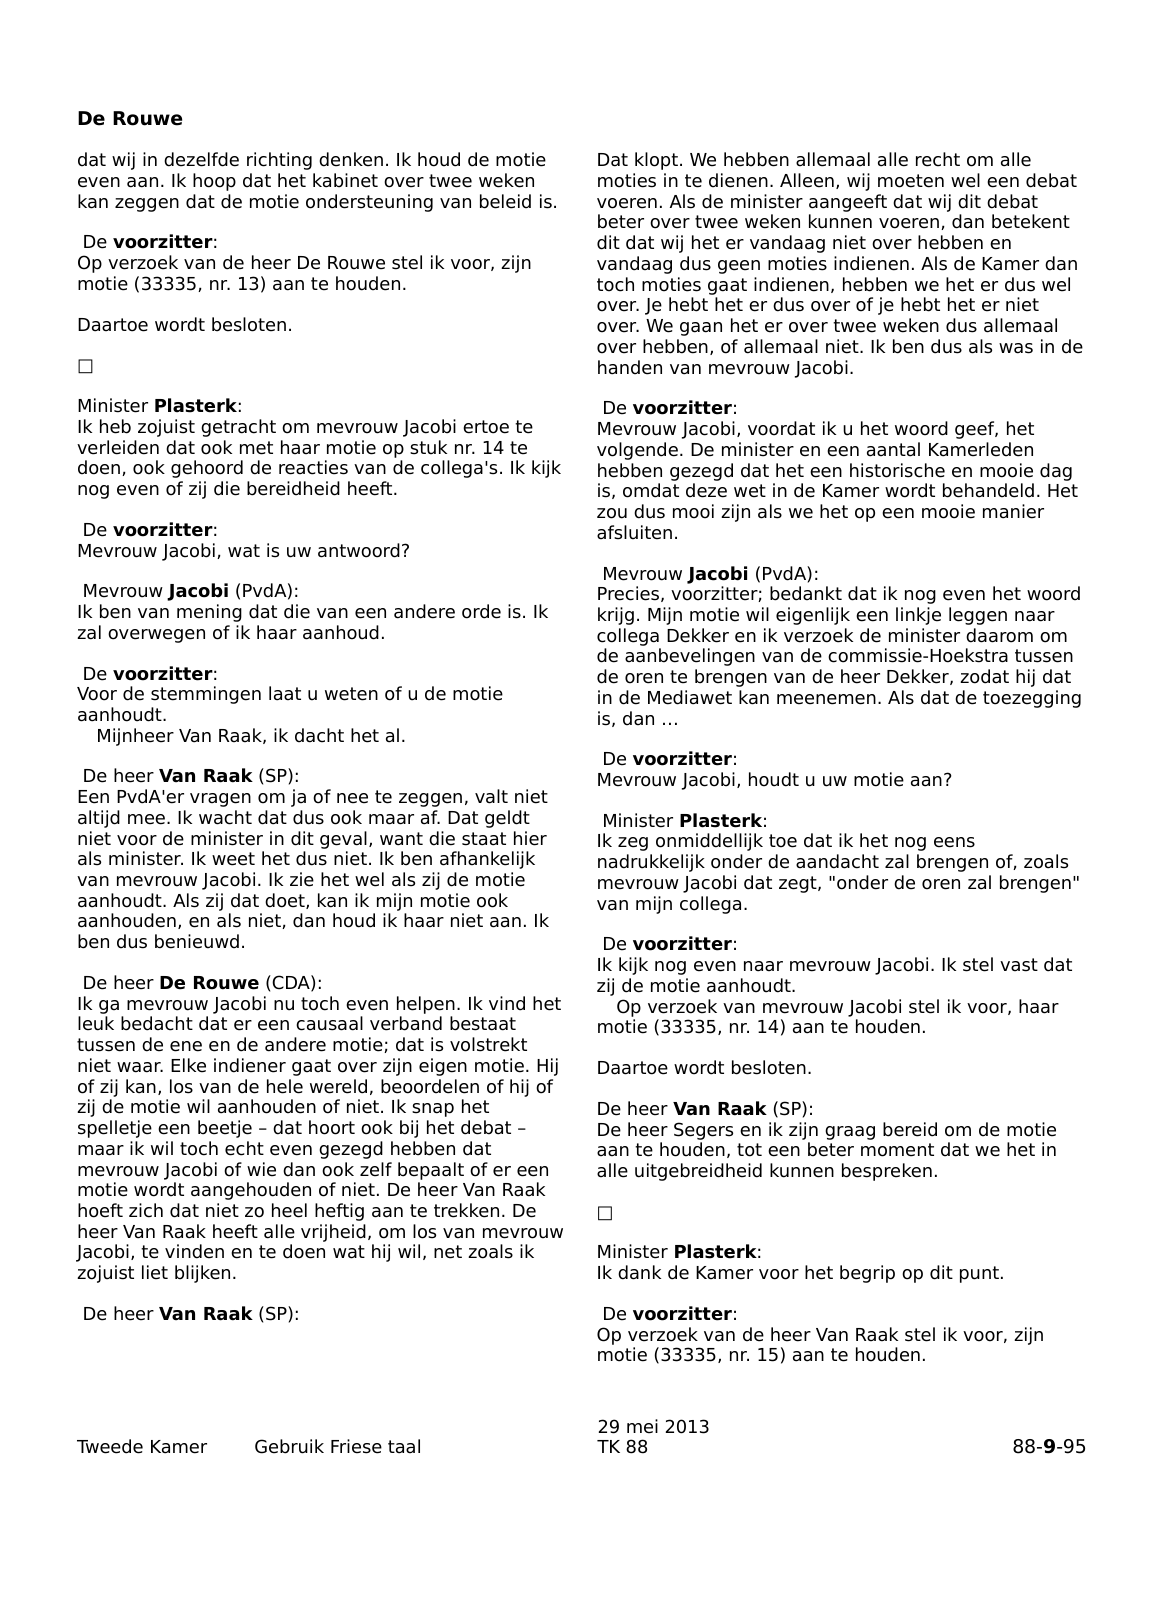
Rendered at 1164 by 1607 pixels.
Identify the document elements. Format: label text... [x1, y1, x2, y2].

text De heer Van Raak (SP): [596, 1099, 1087, 1119]
text Mijnheer Van Raak, ik dacht het al. [77, 726, 567, 746]
text Ik ben van mening dat die van een andere orde is. Ik zal overwegen of ik haar aanhoud. [77, 602, 567, 643]
text De voorzitter: [77, 663, 567, 684]
text Een PvdA'er vragen om ja of nee te zeggen, valt niet altijd mee. Ik wacht dat dus ook maar af. Dat geldt niet voor de minister in dit geval, want die staat hier als minister. Ik weet het dus niet. Ik ben afhankelijk van mevrouw Jacobi. Ik zie het wel als zij de motie aanhoudt. Als zij dat doet, kan ik mijn motie ook aanhouden, en als niet, dan houd ik haar niet aan. Ik ben dus benieuwd. [77, 787, 567, 953]
text Ik zeg onmiddellijk toe dat ik het nog eens nadrukkelijk onder de aandacht zal brengen of, zoals mevrouw Jacobi dat zegt, "onder de oren zal brengen" van mijn collega. [596, 831, 1087, 914]
text Ik ga mevrouw Jacobi nu toch even helpen. Ik vind het leuk bedacht dat er een causaal verband bestaat tussen de ene en de andere motie; dat is volstrekt niet waar. Elke indiener gaat over zijn eigen motie. Hij of zij kan, los van de hele wereld, beoordelen of hij of zij de motie wil aanhouden of niet. Ik snap het spelletje een beetje – dat hoort ook bij het debat – maar ik wil toch echt even gezegd hebben dat mevrouw Jacobi of wie dan ook zelf bepaalt of er een motie wordt aangehouden of niet. De heer Van Raak hoeft zich dat niet zo heel heftig aan te trekken. De heer Van Raak heeft alle vrijheid, om los van mevrouw Jacobi, te vinden en te doen wat hij wil, net zoals ik zojuist liet blijken. [77, 993, 567, 1284]
text Mevrouw Jacobi (PvdA): [77, 581, 567, 602]
text De heer Segers en ik zijn graag bereid om de motie aan te houden, tot een beter moment dat we het in alle uitgebreidheid kunnen bespreken. [596, 1119, 1087, 1182]
text Daartoe wordt besloten. [77, 314, 567, 335]
text De voorzitter: [77, 520, 567, 540]
text Mevrouw Jacobi, wat is uw antwoord? [77, 540, 567, 561]
text Mevrouw Jacobi, voordat ik u het woord geef, het volgende. De minister en een aantal Kamerleden hebben gezegd dat het een historische en mooie dag is, omdat deze wet in de Kamer wordt behandeld. Het zou dus mooi zijn als we het op een mooie manier afsluiten. [596, 419, 1087, 543]
text Op verzoek van mevrouw Jacobi stel ik voor, haar motie (33335, nr. 14) aan te houden. [596, 996, 1087, 1038]
text De voorzitter: [596, 1304, 1087, 1324]
text Minister Plasterk: [77, 396, 567, 417]
text De voorzitter: [77, 232, 567, 253]
text Op verzoek van de heer Van Raak stel ik voor, zijn motie (33335, nr. 15) aan te houden. [596, 1324, 1087, 1366]
text □ [596, 1202, 1087, 1222]
text dat wij in dezelfde richting denken. Ik houd de motie even aan. Ik hoop dat het kabinet over twee weken kan zeggen dat de motie ondersteuning van beleid is. [77, 150, 567, 212]
text Mevrouw Jacobi, houdt u uw motie aan? [596, 770, 1087, 791]
text De heer Van Raak (SP): [77, 1304, 567, 1324]
text De voorzitter: [596, 398, 1087, 419]
text Voor de stemmingen laat u weten of u de motie aanhoudt. [77, 684, 567, 726]
text Ik dank de Kamer voor het begrip op dit punt. [596, 1263, 1087, 1284]
text Ik heb zojuist getracht om mevrouw Jacobi ertoe te verleiden dat ook met haar motie op stuk nr. 14 te doen, ook gehoord de reacties van de collega's. Ik kijk nog even of zij die bereidheid heeft. [77, 417, 567, 500]
text Op verzoek van de heer De Rouwe stel ik voor, zijn motie (33335, nr. 13) aan te houden. [77, 253, 567, 294]
text Precies, voorzitter; bedankt dat ik nog even het woord krijg. Mijn motie wil eigenlijk een linkje leggen naar collega Dekker en ik verzoek de minister daarom om de aanbevelingen van de commissie-Hoekstra tussen de oren te brengen van de heer Dekker, zodat hij dat in de Mediawet kan meenemen. Als dat de toezegging is, dan … [596, 584, 1087, 729]
text Minister Plasterk: [596, 811, 1087, 831]
text De voorzitter: [596, 934, 1087, 955]
text De heer Van Raak (SP): [77, 766, 567, 787]
text Ik kijk nog even naar mevrouw Jacobi. Ik stel vast dat zij de motie aanhoudt. [596, 955, 1087, 996]
text Mevrouw Jacobi (PvdA): [596, 563, 1087, 584]
text Minister Plasterk: [596, 1242, 1087, 1263]
text Dat klopt. We hebben allemaal alle recht om alle moties in te dienen. Alleen, wij moeten wel een debat voeren. Als de minister aangeeft dat wij dit debat beter over twee weken kunnen voeren, dan betekent dit dat wij het er vandaag niet over hebben en vandaag dus geen moties indienen. Als de Kamer dan toch moties gaat indienen, hebben we het er dus wel over. Je hebt het er dus over of je hebt het er niet over. We gaan het er over twee weken dus allemaal over hebben, of allemaal niet. Ik ben dus als was in de handen van mevrouw Jacobi. [596, 150, 1087, 378]
text De heer De Rouwe (CDA): [77, 973, 567, 993]
text Daartoe wordt besloten. [596, 1058, 1087, 1079]
text De voorzitter: [596, 749, 1087, 770]
text □ [77, 355, 567, 376]
